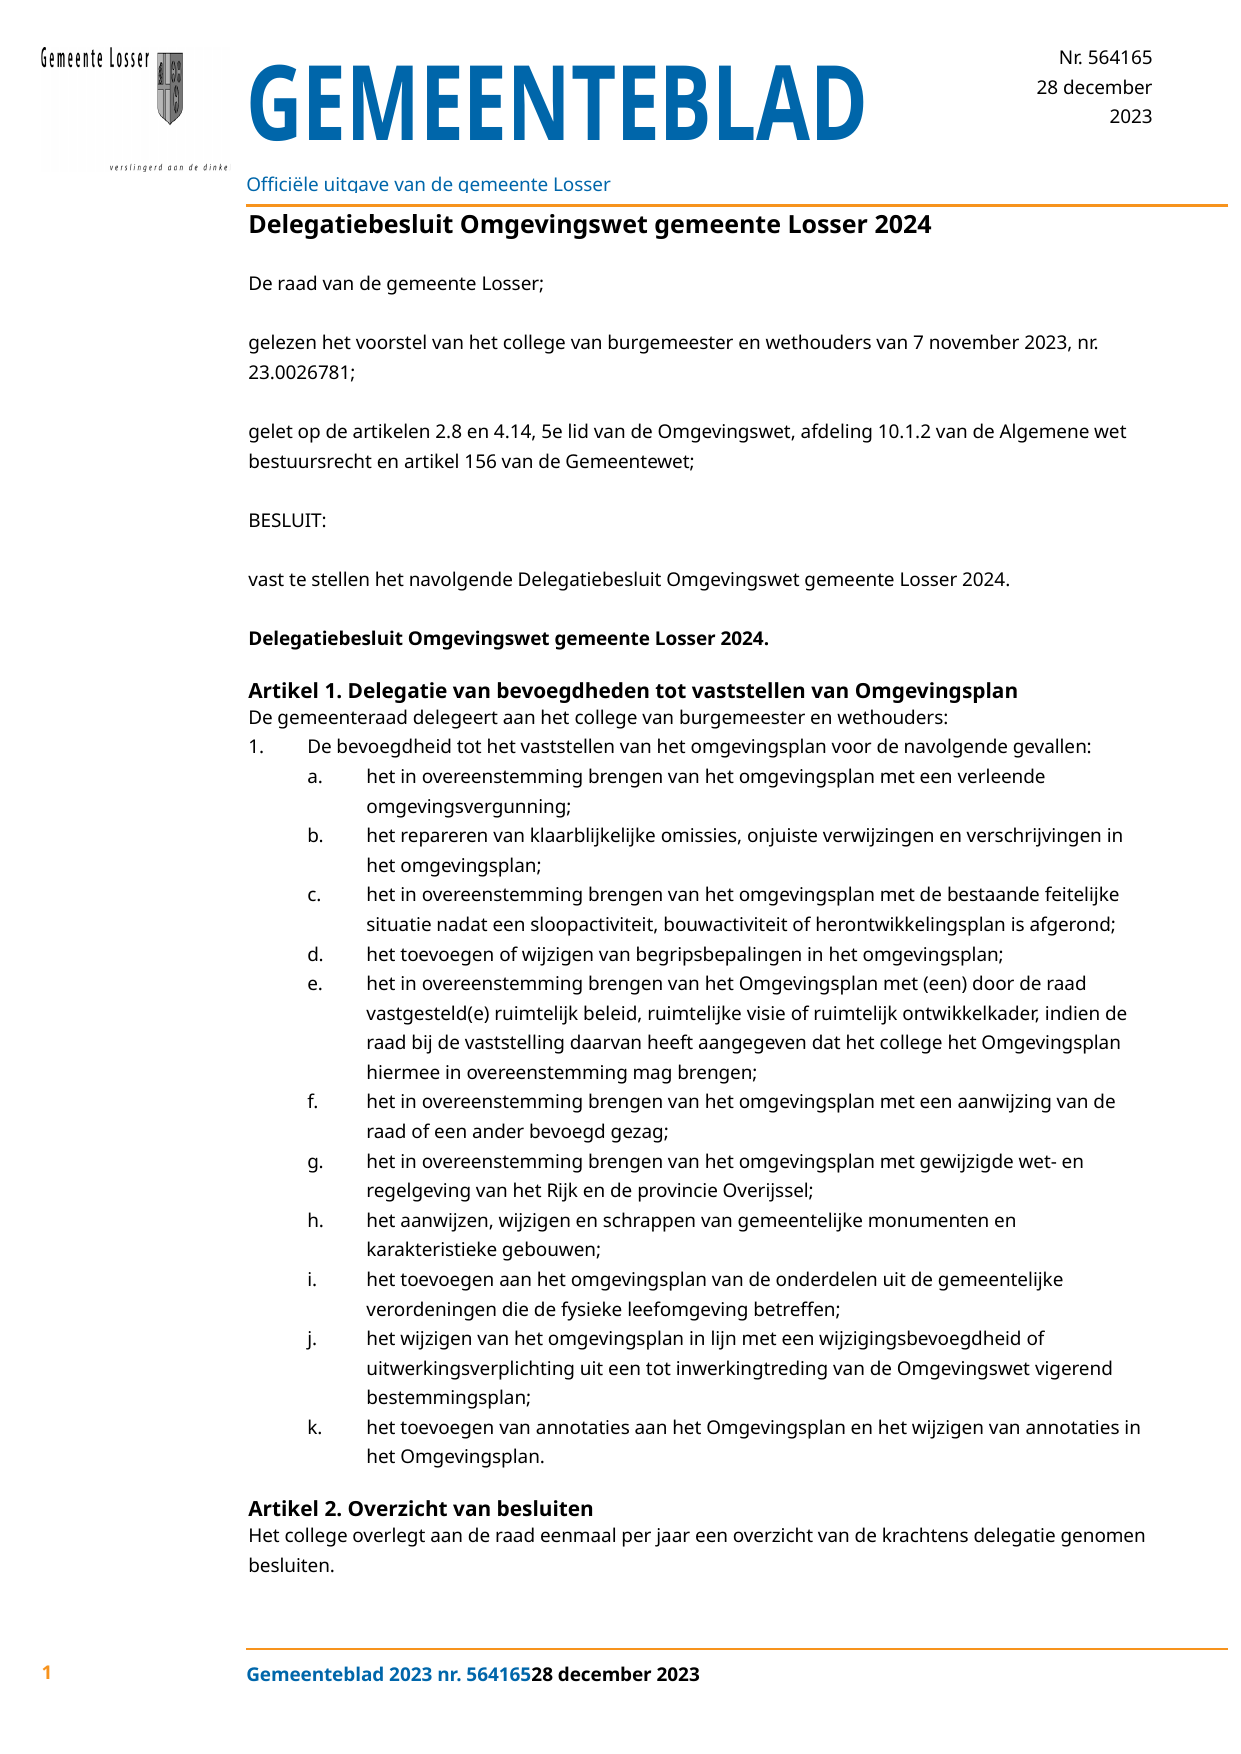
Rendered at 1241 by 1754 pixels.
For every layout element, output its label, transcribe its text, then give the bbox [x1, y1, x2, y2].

text Artikel 1. Delegatie van bevoegdheden tot vaststellen van Omgevingsplan [248, 676, 1152, 704]
list het in overeenstemming brengen van het omgevingsplan met een aanwijzing van de raad of een ander bevoegd gezag; [307, 1089, 1152, 1144]
list De bevoegdheid tot het vaststellen van het omgevingsplan voor de navolgende gevallen: [248, 734, 1152, 759]
list het aanwijzen, wijzigen en schrappen van gemeentelijke monumenten en karakteristieke gebouwen; [307, 1207, 1152, 1262]
text Delegatiebesluit Omgevingswet gemeente Losser 2024 [248, 207, 1152, 241]
list het toevoegen aan het omgevingsplan van de onderdelen uit de gemeentelijke verordeningen die de fysieke leefomgeving betreffen; [307, 1266, 1152, 1322]
text vast te stellen het navolgende Delegatiebesluit Omgevingswet gemeente Losser 2024. [248, 566, 1152, 592]
text Het college overlegt aan de raad eenmaal per jaar een overzicht van de krachtens delegatie genomen besluiten. [248, 1523, 1152, 1578]
list het wijzigen van het omgevingsplan in lijn met een wijzigingsbevoegdheid of uitwerkingsverplichting uit een tot inwerkingtreding van de Omgevingswet vigerend bestemmingsplan; [307, 1325, 1152, 1410]
list het toevoegen van annotaties aan het Omgevingsplan en het wijzigen van annotaties in het Omgevingsplan. [307, 1414, 1152, 1469]
text BESLUIT: [248, 507, 1152, 533]
text De raad van de gemeente Losser; [248, 270, 1152, 296]
list het toevoegen of wijzigen van begripsbepalingen in het omgevingsplan; [307, 941, 1152, 967]
text De gemeenteraad delegeert aan het college van burgemeester en wethouders: [248, 704, 1152, 730]
list het repareren van klaarblijkelijke omissies, onjuiste verwijzingen en verschrijvingen in het omgevingsplan; [307, 822, 1152, 878]
list het in overeenstemming brengen van het omgevingsplan met gewijzigde wet- en regelgeving van het Rijk en de provincie Overijssel; [307, 1148, 1152, 1203]
text gelezen het voorstel van het college van burgemeester en wethouders van 7 november 2023, nr. 23.0026781; [248, 329, 1152, 385]
text gelet op de artikelen 2.8 en 4.14, 5e lid van de Omgevingswet, afdeling 10.1.2 van de Algemene wet bestuursrecht en artikel 156 van de Gemeentewet; [248, 418, 1152, 473]
text Delegatiebesluit Omgevingswet gemeente Losser 2024. [248, 625, 1152, 651]
list het in overeenstemming brengen van het omgevingsplan met de bestaande feitelijke situatie nadat een sloopactiviteit, bouwactiviteit of herontwikkelingsplan is afgerond; [307, 882, 1152, 937]
picture [41, 47, 231, 172]
list het in overeenstemming brengen van het Omgevingsplan met (een) door de raad vastgesteld(e) ruimtelijk beleid, ruimtelijke visie of ruimtelijk ontwikkelkader, indien de raad bij de vaststelling daarvan heeft aangegeven dat het college het Omgevingsplan hiermee in overeenstemming mag brengen; [307, 970, 1152, 1085]
text Artikel 2. Overzicht van besluiten [248, 1494, 1152, 1523]
list het in overeenstemming brengen van het omgevingsplan met een verleende omgevingsvergunning; [307, 763, 1152, 819]
